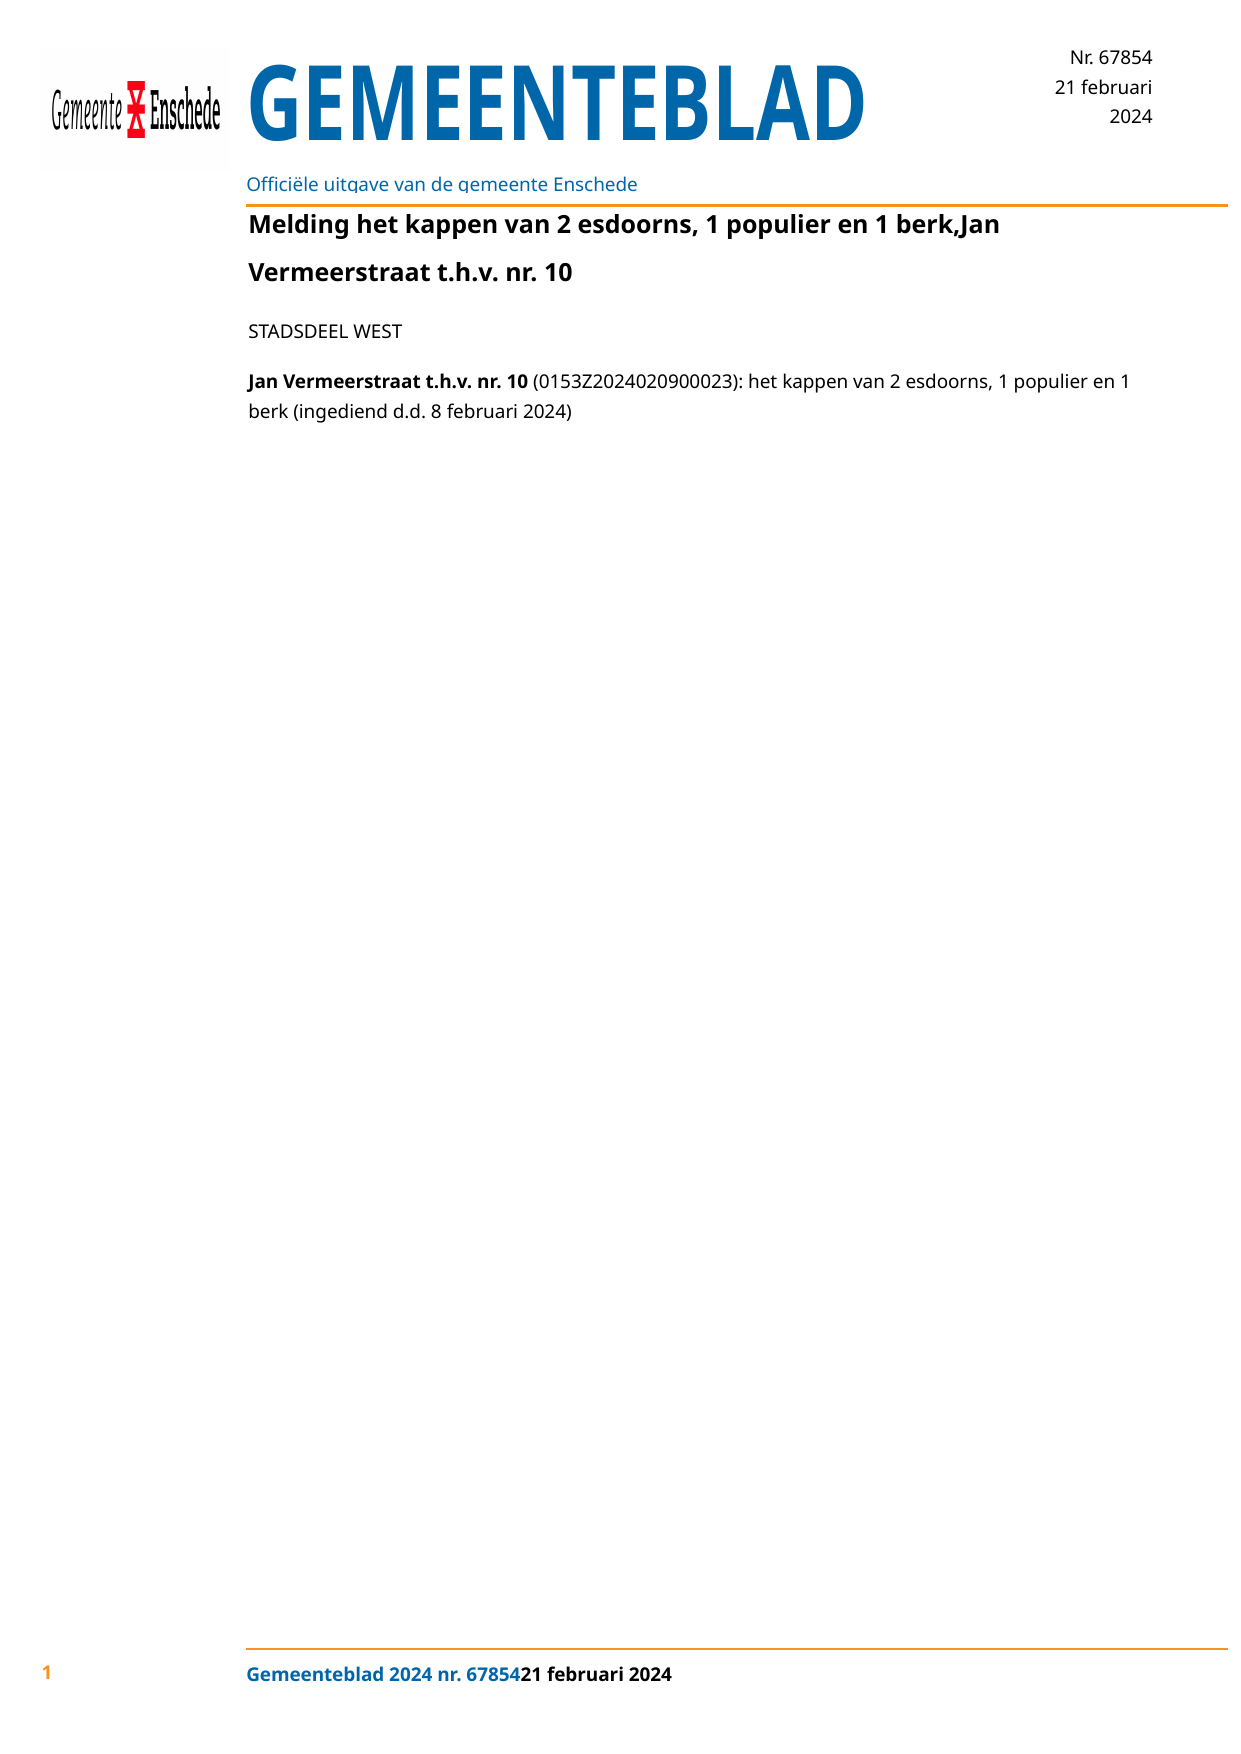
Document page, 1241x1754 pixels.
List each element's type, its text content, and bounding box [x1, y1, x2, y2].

text Melding het kappen van 2 esdoorns, 1 populier en 1 berk,Jan Vermeerstraat t.h.v. nr. 10 [248, 207, 1152, 288]
text Jan Vermeerstraat t.h.v. nr. 10 (0153Z2024020900023): het kappen van 2 esdoorns, 1 populier en 1 berk (ingediend d.d. 8 februari 2024) [248, 368, 1152, 424]
picture [41, 47, 231, 172]
text STADSDEEL WEST [248, 318, 1152, 344]
